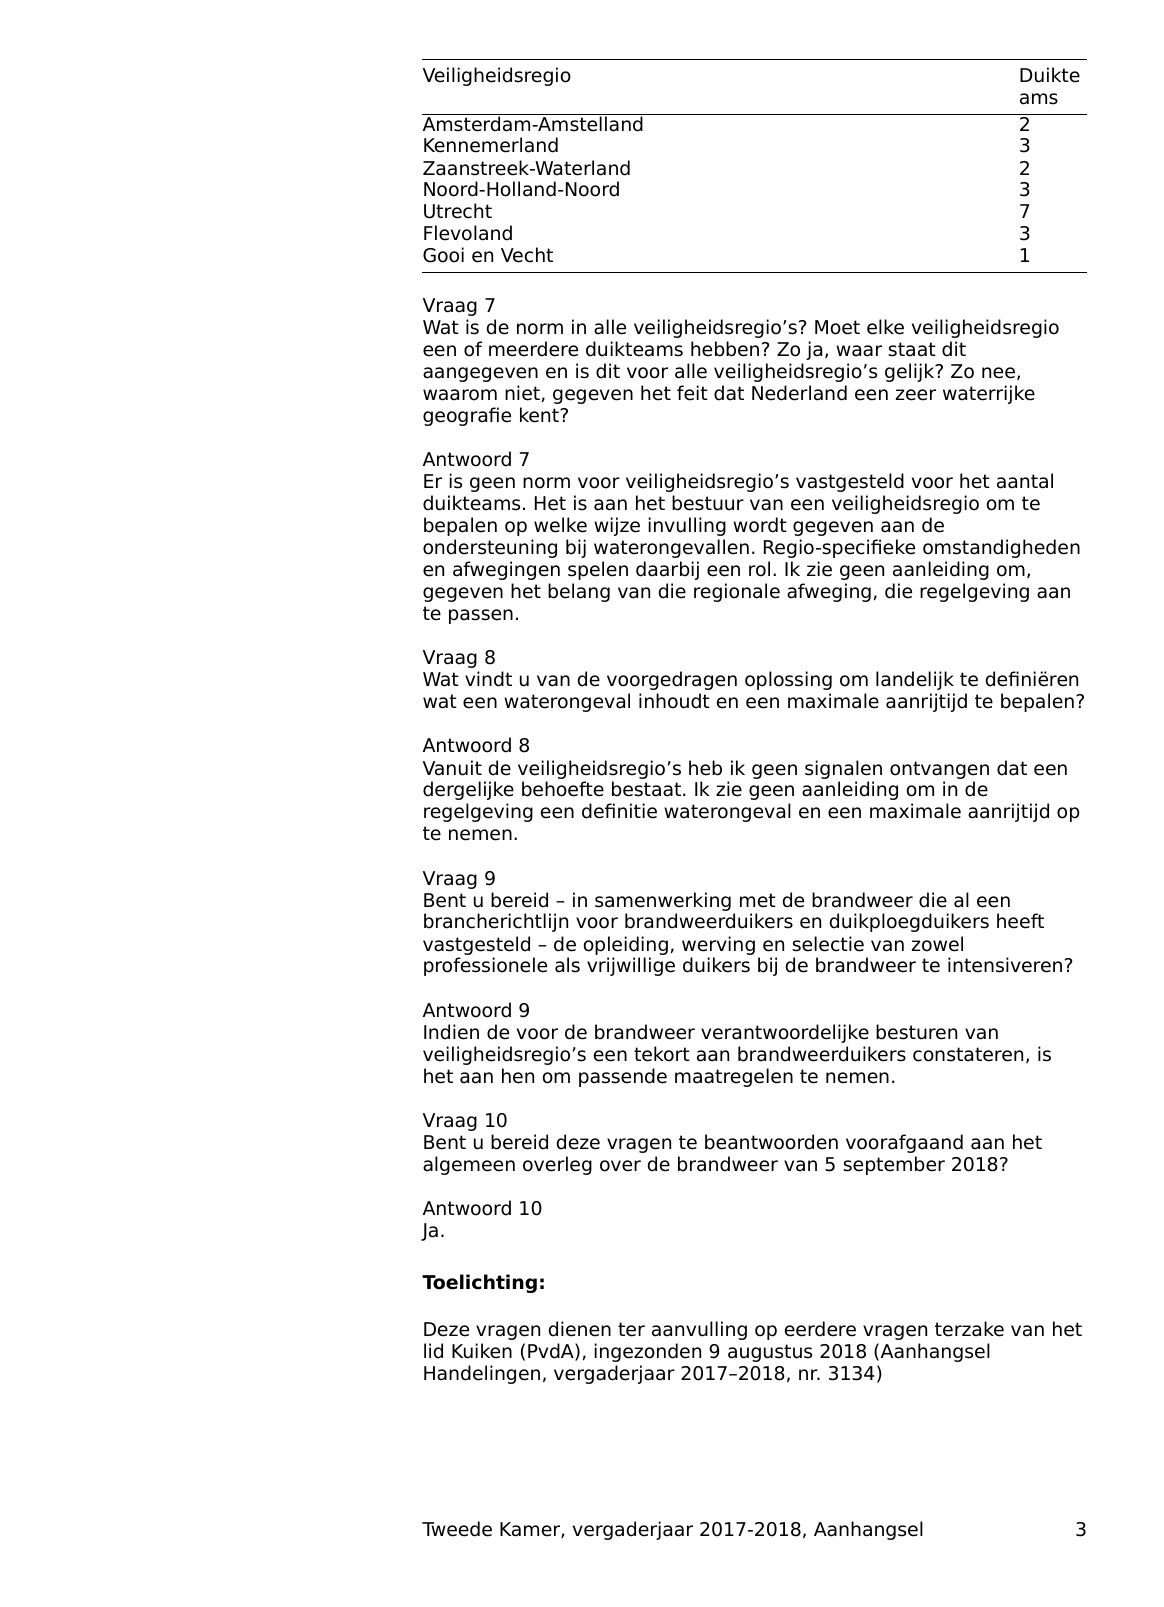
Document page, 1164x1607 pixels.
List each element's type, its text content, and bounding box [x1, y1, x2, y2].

text Antwoord 9 [422, 999, 1087, 1022]
text Wat vindt u van de voorgedragen oplossing om landelijk te definiëren wat een waterongeval inhoudt en een maximale aanrijtijd te bepalen? [422, 669, 1087, 713]
text Antwoord 10 [422, 1198, 1087, 1220]
table_cell 3 [1013, 179, 1087, 201]
text Vraag 10 [422, 1110, 1087, 1132]
table_cell Utrecht [422, 201, 1013, 223]
table_cell Kennemerland [422, 135, 1013, 157]
table_cell Amsterdam-Amstelland [422, 115, 1013, 135]
text Vanuit de veiligheidsregio’s heb ik geen signalen ontvangen dat een dergelijke behoefte bestaat. Ik zie geen aanleiding om in de regelgeving een definitie waterongeval en een maximale aanrijtijd op te nemen. [422, 757, 1087, 845]
text Er is geen norm voor veiligheidsregio’s vastgesteld voor het aantal duikteams. Het is aan het bestuur van een veiligheidsregio om te bepalen op welke wijze invulling wordt gegeven aan de ondersteuning bij waterongevallen. Regio-specifieke omstandigheden en afwegingen spelen daarbij een rol. Ik zie geen aanleiding om, gegeven het belang van die regionale afweging, die regelgeving aan te passen. [422, 471, 1087, 625]
text Vraag 9 [422, 867, 1087, 889]
table_cell 7 [1013, 201, 1087, 223]
text Bent u bereid – in samenwerking met de brandweer die al een brancherichtlijn voor brandweerduikers en duikploegduikers heeft vastgesteld – de opleiding, werving en selectie van zowel professionele als vrijwillige duikers bij de brandweer te intensiveren? [422, 889, 1087, 977]
table_header Duikteams [1013, 60, 1087, 113]
table_cell 2 [1013, 115, 1087, 135]
table_cell Zaanstreek-Waterland [422, 158, 1013, 179]
text Deze vragen dienen ter aanvulling op eerdere vragen terzake van het lid Kuiken (PvdA), ingezonden 9 augustus 2018 (Aanhangsel Handelingen, vergaderjaar 2017–2018, nr. 3134) [422, 1319, 1087, 1385]
table_cell 2 [1013, 158, 1087, 179]
text Antwoord 8 [422, 735, 1087, 757]
table_cell Flevoland [422, 223, 1013, 245]
text Antwoord 7 [422, 449, 1087, 471]
subtitle Toelichting: [422, 1272, 1087, 1294]
text Wat is de norm in alle veiligheidsregio’s? Moet elke veiligheidsregio een of meerdere duikteams hebben? Zo ja, waar staat dit aangegeven en is dit voor alle veiligheidsregio’s gelijk? Zo nee, waarom niet, gegeven het feit dat Nederland een zeer waterrijke geografie kent? [422, 317, 1087, 427]
text Bent u bereid deze vragen te beantwoorden voorafgaand aan het algemeen overleg over de brandweer van 5 september 2018? [422, 1132, 1087, 1176]
text Vraag 8 [422, 647, 1087, 669]
table_cell 3 [1013, 135, 1087, 157]
table_cell 1 [1013, 245, 1087, 272]
table_cell Gooi en Vecht [422, 245, 1013, 272]
table_header Veiligheidsregio [422, 60, 1013, 113]
text Indien de voor de brandweer verantwoordelijke besturen van veiligheidsregio’s een tekort aan brandweerduikers constateren, is het aan hen om passende maatregelen te nemen. [422, 1022, 1087, 1087]
table_cell 3 [1013, 223, 1087, 245]
table_cell Noord-Holland-Noord [422, 179, 1013, 201]
text Vraag 7 [422, 295, 1087, 317]
text Ja. [422, 1220, 1087, 1242]
